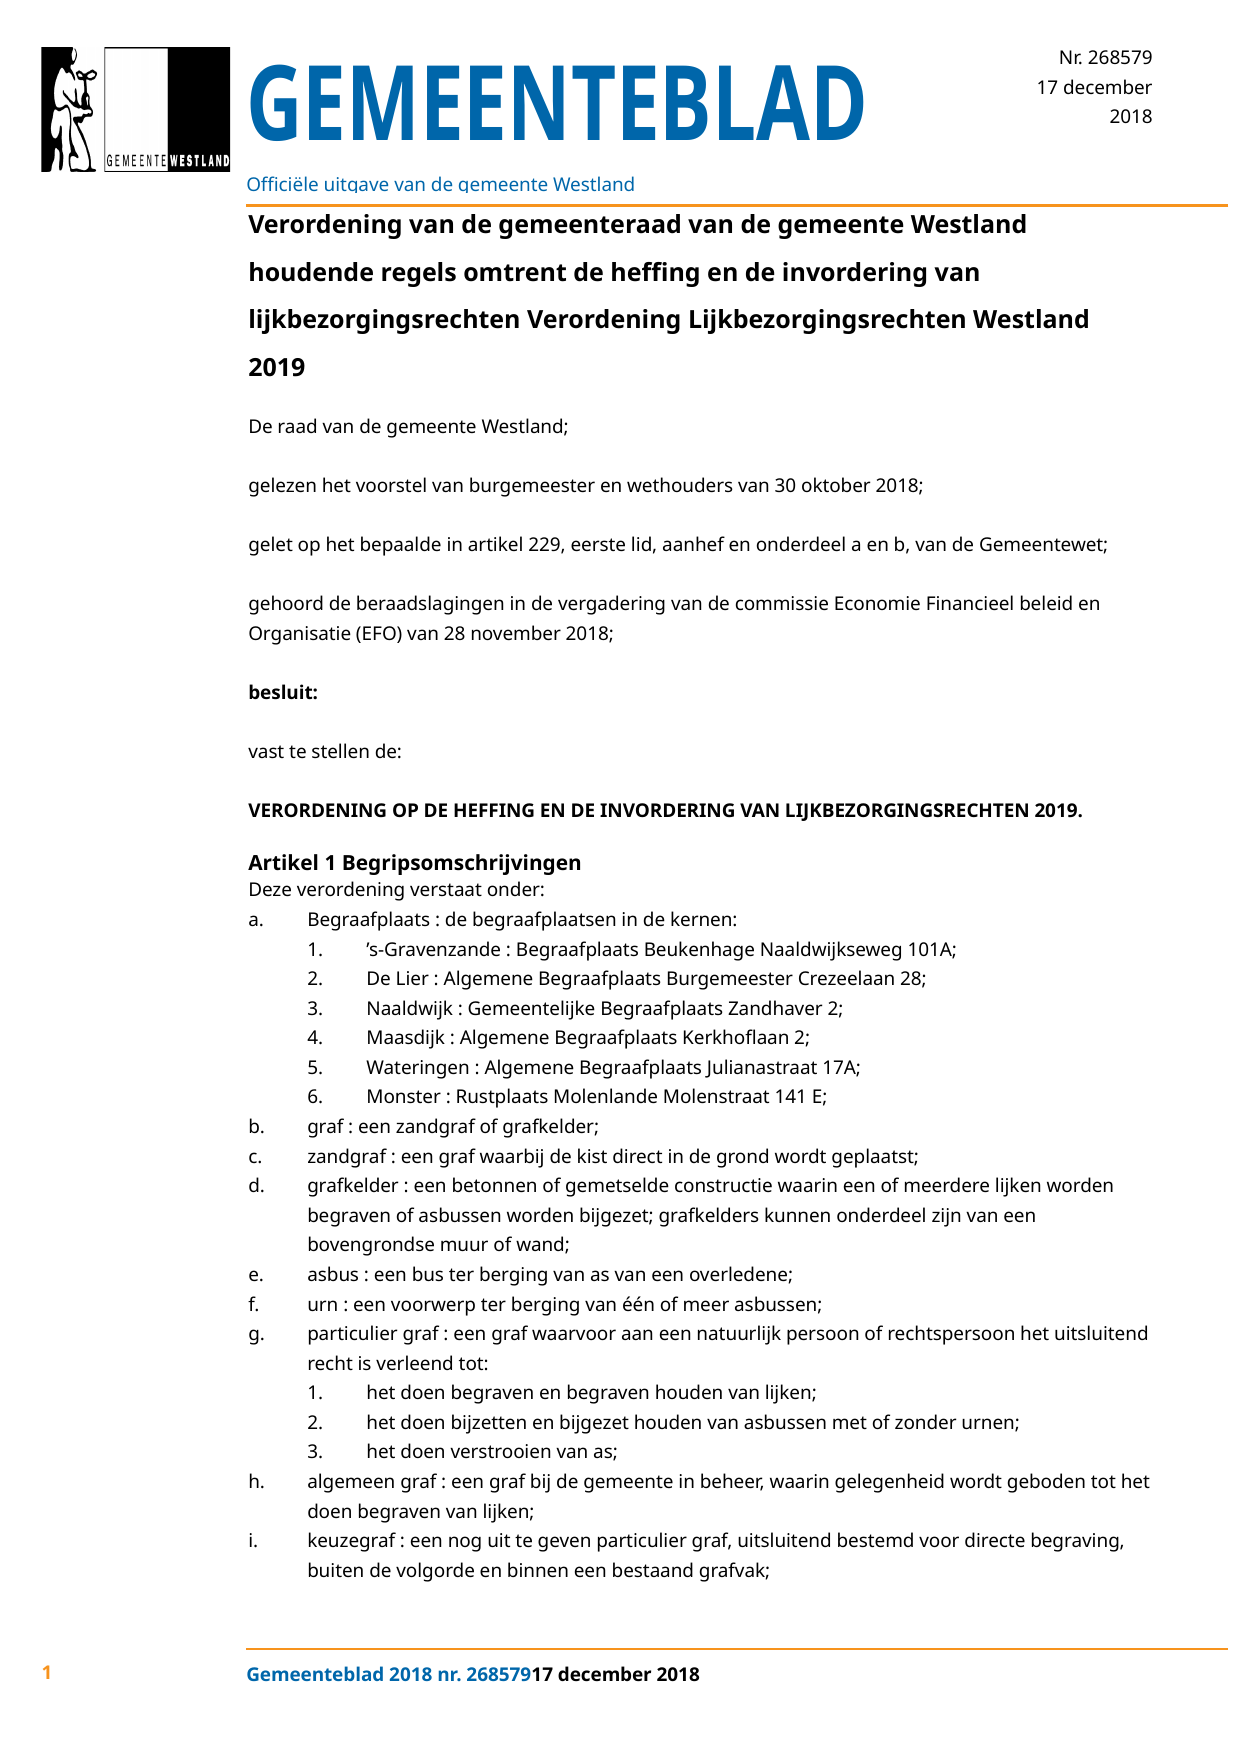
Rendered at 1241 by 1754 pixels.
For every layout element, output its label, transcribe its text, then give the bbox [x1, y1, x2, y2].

list het doen verstrooien van as; [307, 1439, 1152, 1464]
text gelezen het voorstel van burgemeester en wethouders van 30 oktober 2018; [248, 472, 1152, 498]
list particulier graf : een graf waarvoor aan een natuurlijk persoon of rechtspersoon het uitsluitend recht is verleend tot: [248, 1320, 1152, 1376]
list asbus : een bus ter berging van as van een overledene; [248, 1261, 1152, 1287]
text Verordening van de gemeenteraad van de gemeente Westland houdende regels omtrent de heffing en de invordering van lijkbezorgingsrechten Verordening Lijkbezorgingsrechten Westland 2019 [248, 207, 1152, 384]
text besluit: [248, 679, 1152, 705]
list ’s-Gravenzande : Begraafplaats Beukenhage Naaldwijkseweg 101A; [307, 936, 1152, 961]
list zandgraf : een graf waarbij de kist direct in de grond wordt geplaatst; [248, 1143, 1152, 1168]
text vast te stellen de: [248, 738, 1152, 764]
text Artikel 1 Begripsomschrijvingen [248, 848, 1152, 877]
list graf : een zandgraf of grafkelder; [248, 1113, 1152, 1139]
text gehoord de beraadslagingen in de vergadering van de commissie Economie Financieel beleid en Organisatie (EFO) van 28 november 2018; [248, 591, 1152, 646]
list het doen bijzetten en bijgezet houden van asbussen met of zonder urnen; [307, 1409, 1152, 1435]
list Maasdijk : Algemene Begraafplaats Kerkhoflaan 2; [307, 1024, 1152, 1050]
text De raad van de gemeente Westland; [248, 413, 1152, 439]
list algemeen graf : een graf bij de gemeente in beheer, waarin gelegenheid wordt geboden tot het doen begraven van lijken; [248, 1468, 1152, 1523]
list De Lier : Algemene Begraafplaats Burgemeester Crezeelaan 28; [307, 965, 1152, 991]
text gelet op het bepaalde in artikel 229, eerste lid, aanhef en onderdeel a en b, van de Gemeentewet; [248, 531, 1152, 557]
list het doen begraven en begraven houden van lijken; [307, 1379, 1152, 1405]
list Monster : Rustplaats Molenlande Molenstraat 141 E; [307, 1084, 1152, 1109]
text VERORDENING OP DE HEFFING EN DE INVORDERING VAN LIJKBEZORGINGSRECHTEN 2019. [248, 798, 1152, 823]
text Deze verordening verstaat onder: [248, 877, 1152, 902]
list grafkelder : een betonnen of gemetselde constructie waarin een of meerdere lijken worden begraven of asbussen worden bijgezet; grafkelders kunnen onderdeel zijn van een bovengrondse muur of wand; [248, 1172, 1152, 1257]
list keuzegraf : een nog uit te geven particulier graf, uitsluitend bestemd voor directe begraving, buiten de volgorde en binnen een bestaand grafvak; [248, 1527, 1152, 1583]
list Naaldwijk : Gemeentelijke Begraafplaats Zandhaver 2; [307, 995, 1152, 1021]
list Begraafplaats : de begraafplaatsen in de kernen: [248, 906, 1152, 932]
picture [41, 47, 231, 172]
list urn : een voorwerp ter berging van één of meer asbussen; [248, 1291, 1152, 1316]
list Wateringen : Algemene Begraafplaats Julianastraat 17A; [307, 1054, 1152, 1080]
